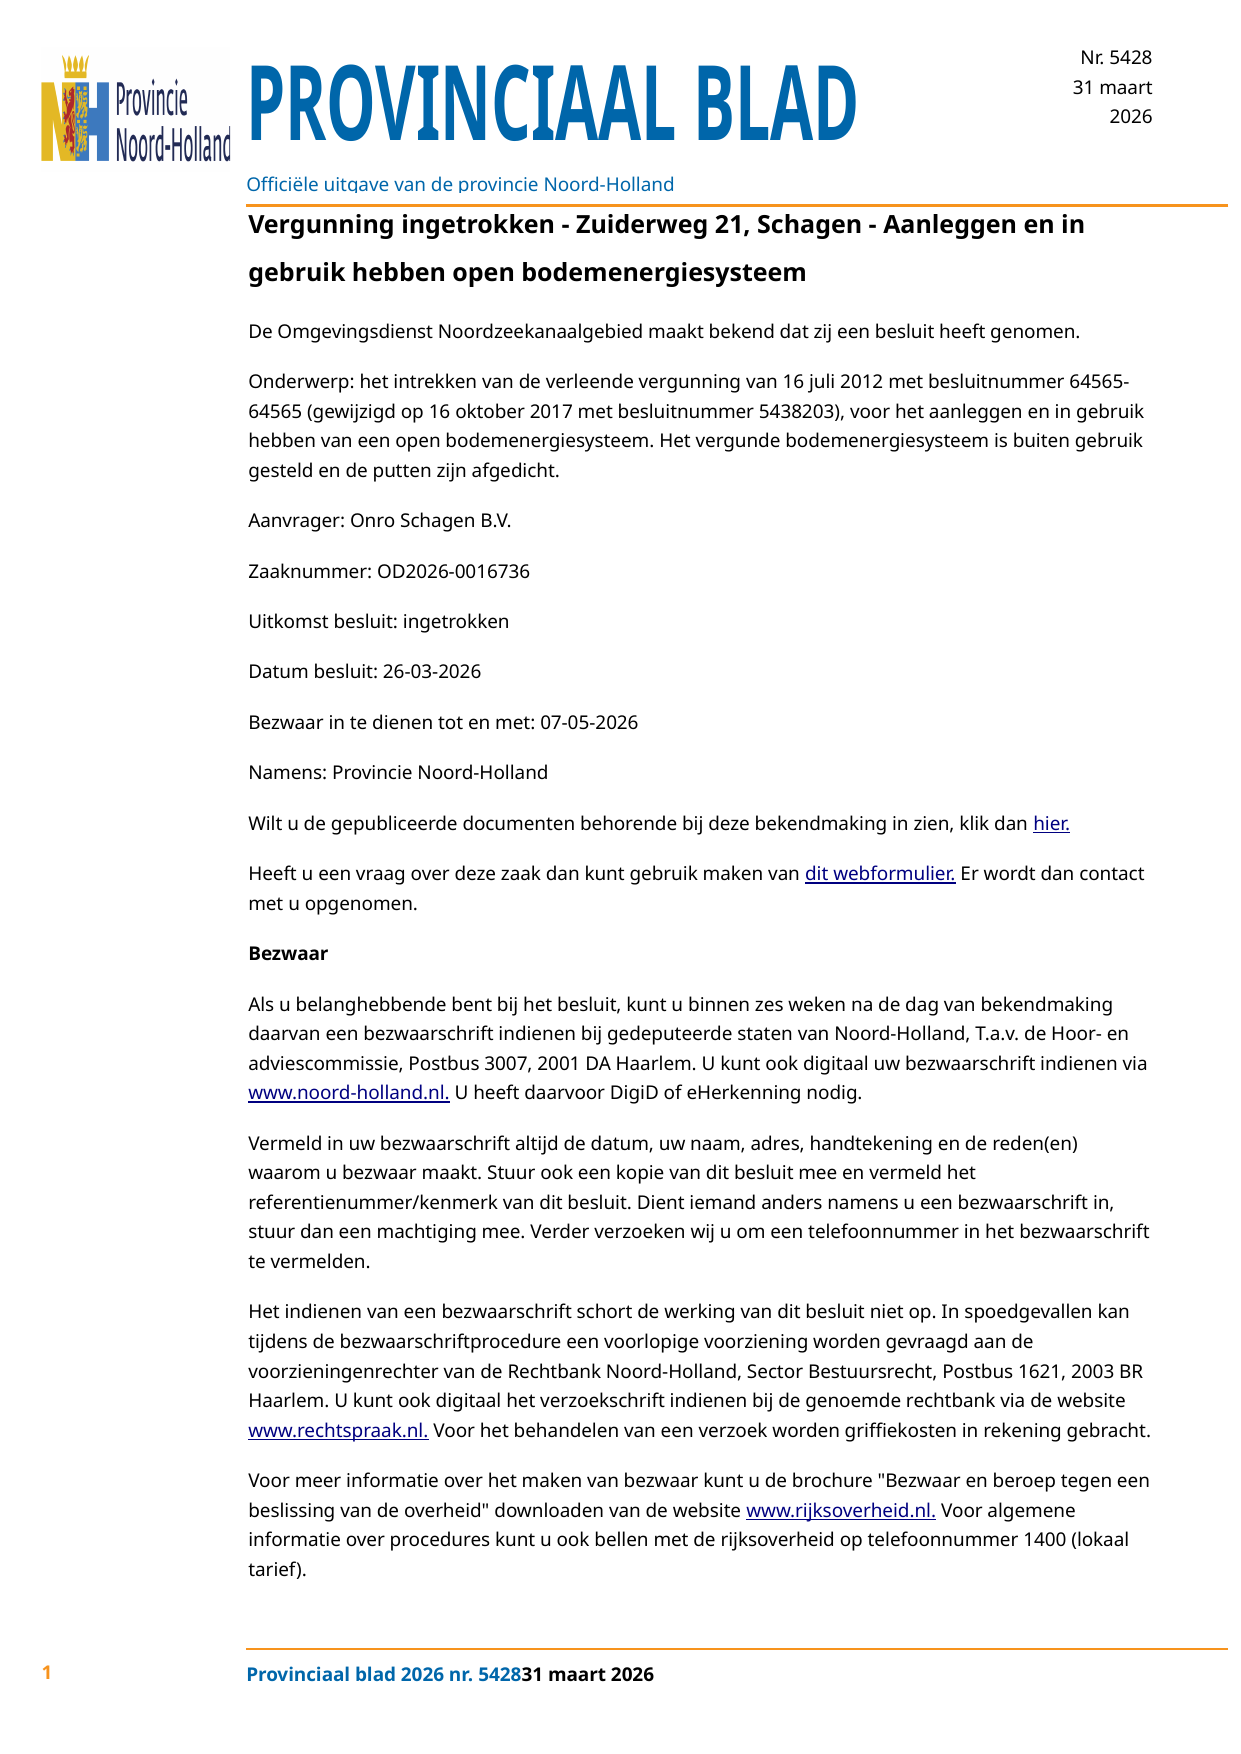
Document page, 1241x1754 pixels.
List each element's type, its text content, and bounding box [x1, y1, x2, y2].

text Zaaknummer: OD2026-0016736 [248, 558, 1152, 584]
text Bezwaar in te dienen tot en met: 07-05-2026 [248, 709, 1152, 735]
text Bezwaar [248, 940, 1152, 966]
text Voor meer informatie over het maken van bezwaar kunt u de brochure "Bezwaar en beroep tegen een beslissing van de overheid" downloaden van de website www.rijksoverheid.nl. Voor algemene informatie over procedures kunt u ook bellen met de rijksoverheid op telefoonnummer 1400 (lokaal tarief). [248, 1467, 1152, 1582]
text Vermeld in uw bezwaarschrift altijd de datum, uw naam, adres, handtekening en de reden(en) waarom u bezwaar maakt. Stuur ook een kopie van dit besluit mee en vermeld het referentienummer/kenmerk van dit besluit. Dient iemand anders namens u een bezwaarschrift in, stuur dan een machtiging mee. Verder verzoeken wij u om een telefoonnummer in het bezwaarschrift te vermelden. [248, 1130, 1152, 1274]
text Het indienen van een bezwaarschrift schort de werking van dit besluit niet op. In spoedgevallen kan tijdens de bezwaarschriftprocedure een voorlopige voorziening worden gevraagd aan de voorzieningenrechter van de Rechtbank Noord-Holland, Sector Bestuursrecht, Postbus 1621, 2003 BR Haarlem. U kunt ook digitaal het verzoekschrift indienen bij de genoemde rechtbank via de website www.rechtspraak.nl. Voor het behandelen van een verzoek worden griffiekosten in rekening gebracht. [248, 1299, 1152, 1443]
text Als u belanghebbende bent bij het besluit, kunt u binnen zes weken na de dag van bekendmaking daarvan een bezwaarschrift indienen bij gedeputeerde staten van Noord-Holland, T.a.v. de Hoor- en adviescommissie, Postbus 3007, 2001 DA Haarlem. U kunt ook digitaal uw bezwaarschrift indienen via www.noord-holland.nl. U heeft daarvoor DigiD of eHerkenning nodig. [248, 991, 1152, 1105]
text Datum besluit: 26-03-2026 [248, 659, 1152, 684]
text Aanvrager: Onro Schagen B.V. [248, 507, 1152, 533]
text Uitkomst besluit: ingetrokken [248, 608, 1152, 634]
text Wilt u de gepubliceerde documenten behorende bij deze bekendmaking in zien, klik dan hier. [248, 810, 1152, 836]
text Vergunning ingetrokken - Zuiderweg 21, Schagen - Aanleggen en in gebruik hebben open bodemenergiesysteem [248, 207, 1152, 288]
text Heeft u een vraag over deze zaak dan kunt gebruik maken van dit webformulier. Er wordt dan contact met u opgenomen. [248, 860, 1152, 916]
text Namens: Provincie Noord-Holland [248, 759, 1152, 785]
text De Omgevingsdienst Noordzeekanaalgebied maakt bekend dat zij een besluit heeft genomen. [248, 318, 1152, 344]
picture [41, 47, 231, 172]
text Onderwerp: het intrekken van de verleende vergunning van 16 juli 2012 met besluitnummer 64565-64565 (gewijzigd op 16 oktober 2017 met besluitnummer 5438203), voor het aanleggen en in gebruik hebben van een open bodemenergiesysteem. Het vergunde bodemenergiesysteem is buiten gebruik gesteld en de putten zijn afgedicht. [248, 368, 1152, 483]
